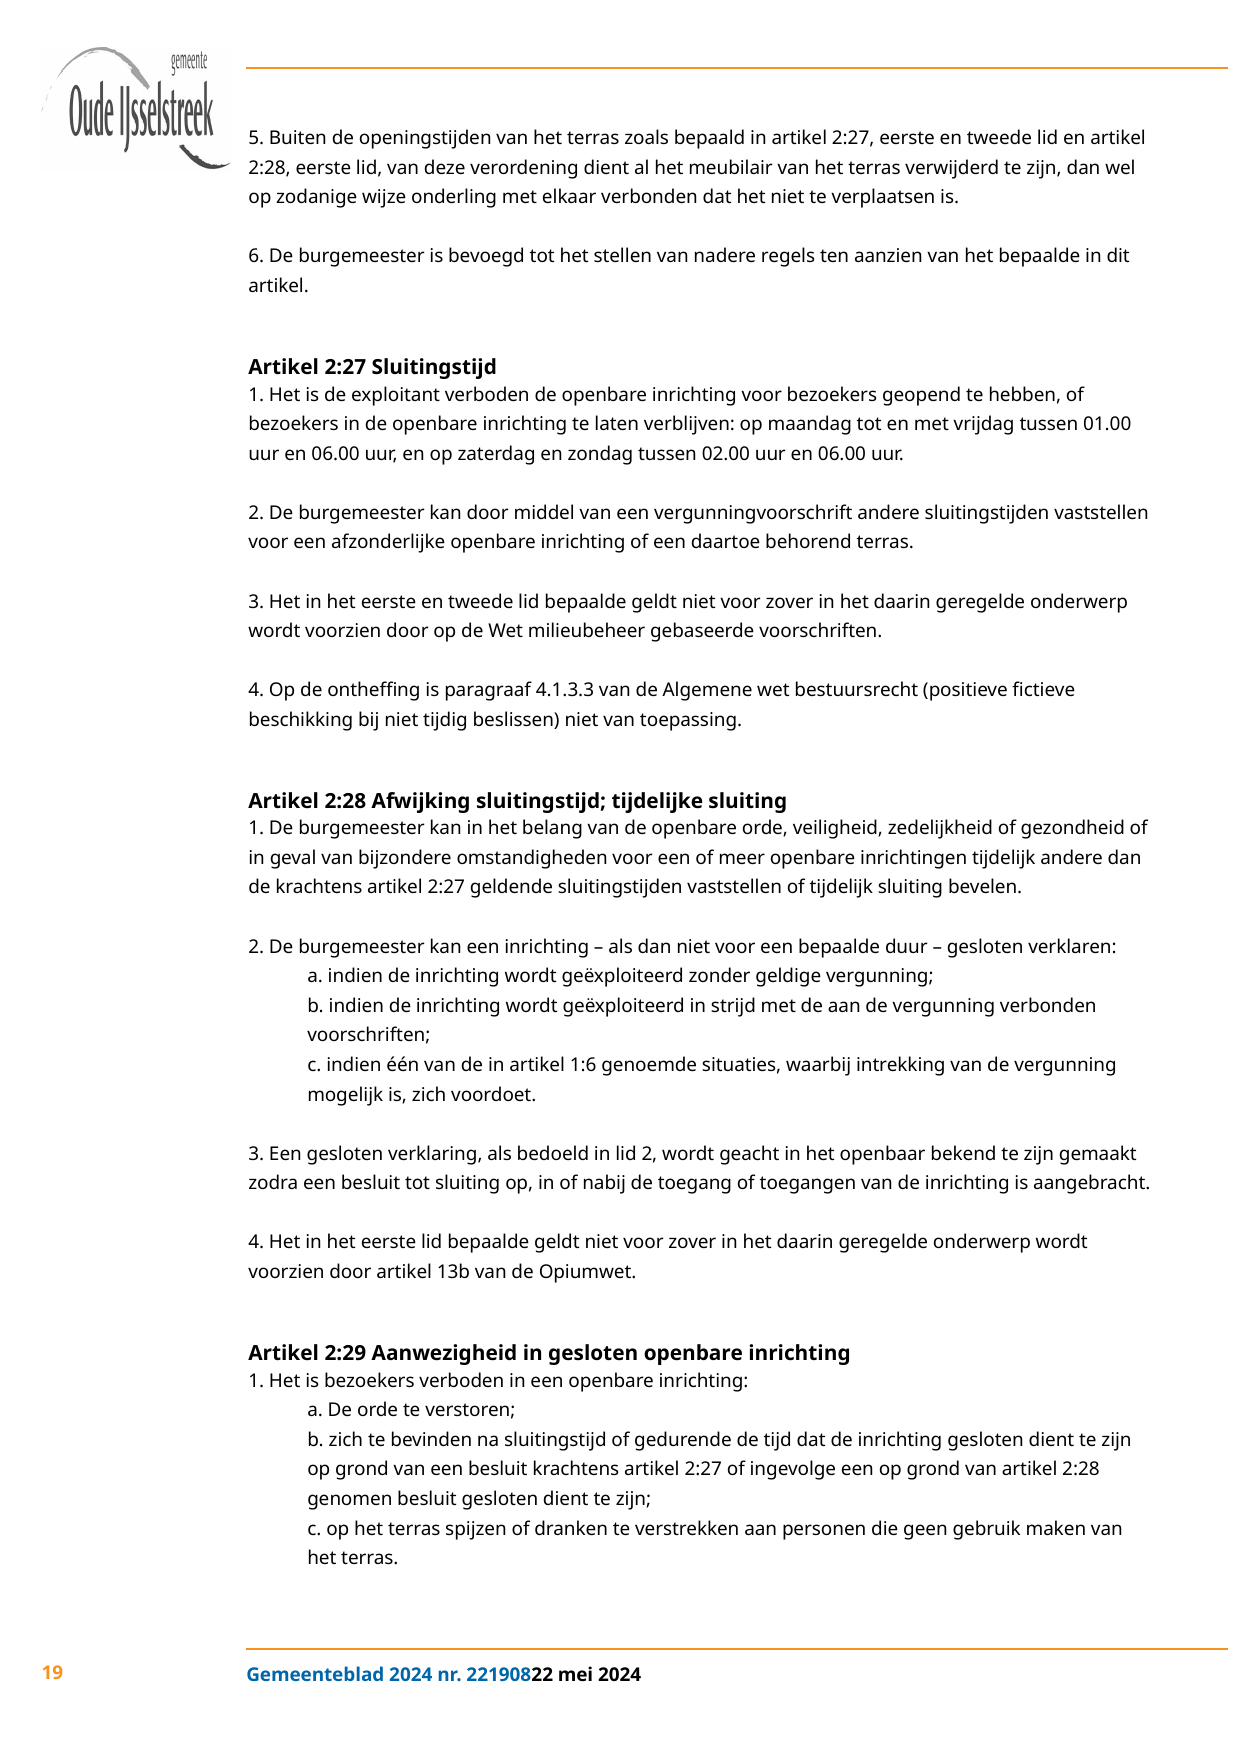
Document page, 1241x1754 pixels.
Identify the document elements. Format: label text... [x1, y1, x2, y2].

text 5. Buiten de openingstijden van het terras zoals bepaald in artikel 2:27, eerste en tweede lid en artikel 2:28, eerste lid, van deze verordening dient al het meubilair van het terras verwijderd te zijn, dan wel op zodanige wijze onderling met elkaar verbonden dat het niet te verplaatsen is. [248, 124, 1152, 209]
list c. op het terras spijzen of dranken te verstrekken aan personen die geen gebruik maken van het terras. [248, 1515, 1152, 1570]
text 6. De burgemeester is bevoegd tot het stellen van nadere regels ten aanzien van het bepaalde in dit artikel. [248, 243, 1152, 298]
text 3. Het in het eerste en tweede lid bepaalde geldt niet voor zover in het daarin geregelde onderwerp wordt voorzien door op de Wet milieubeheer gebaseerde voorschriften. [248, 588, 1152, 643]
list a. De orde te verstoren; [248, 1396, 1152, 1422]
picture [41, 47, 231, 172]
list c. indien één van de in artikel 1:6 genoemde situaties, waarbij intrekking van de vergunning mogelijk is, zich voordoet. [248, 1051, 1152, 1107]
text 2. De burgemeester kan een inrichting – als dan niet voor een bepaalde duur – gesloten verklaren: [248, 933, 1152, 959]
text Artikel 2:29 Aanwezigheid in gesloten openbare inrichting [248, 1338, 1152, 1367]
list a. indien de inrichting wordt geëxploiteerd zonder geldige vergunning; [248, 962, 1152, 988]
text 2. De burgemeester kan door middel van een vergunningvoorschrift andere sluitingstijden vaststellen voor een afzonderlijke openbare inrichting of een daartoe behorend terras. [248, 499, 1152, 554]
text 3. Een gesloten verklaring, als bedoeld in lid 2, wordt geacht in het openbaar bekend te zijn gemaakt zodra een besluit tot sluiting op, in of nabij de toegang of toegangen van de inrichting is aangebracht. [248, 1140, 1152, 1195]
text 1. Het is de exploitant verboden de openbare inrichting voor bezoekers geopend te hebben, of bezoekers in de openbare inrichting te laten verblijven: op maandag tot en met vrijdag tussen 01.00 uur en 06.00 uur, en op zaterdag en zondag tussen 02.00 uur en 06.00 uur. [248, 381, 1152, 466]
list b. indien de inrichting wordt geëxploiteerd in strijd met de aan de vergunning verbonden voorschriften; [248, 992, 1152, 1047]
text 1. De burgemeester kan in het belang van de openbare orde, veiligheid, zedelijkheid of gezondheid of in geval van bijzondere omstandigheden voor een of meer openbare inrichtingen tijdelijk andere dan de krachtens artikel 2:27 geldende sluitingstijden vaststellen of tijdelijk sluiting bevelen. [248, 814, 1152, 899]
text Artikel 2:27 Sluitingstijd [248, 352, 1152, 381]
list b. zich te bevinden na sluitingstijd of gedurende de tijd dat de inrichting gesloten dient te zijn op grond van een besluit krachtens artikel 2:27 of ingevolge een op grond van artikel 2:28 genomen besluit gesloten dient te zijn; [248, 1426, 1152, 1511]
text 4. Het in het eerste lid bepaalde geldt niet voor zover in het daarin geregelde onderwerp wordt voorzien door artikel 13b van de Opiumwet. [248, 1229, 1152, 1284]
text 4. Op de ontheffing is paragraaf 4.1.3.3 van de Algemene wet bestuursrecht (positieve fictieve beschikking bij niet tijdig beslissen) niet van toepassing. [248, 677, 1152, 732]
text 1. Het is bezoekers verboden in een openbare inrichting: [248, 1367, 1152, 1392]
text Artikel 2:28 Afwijking sluitingstijd; tijdelijke sluiting [248, 786, 1152, 814]
